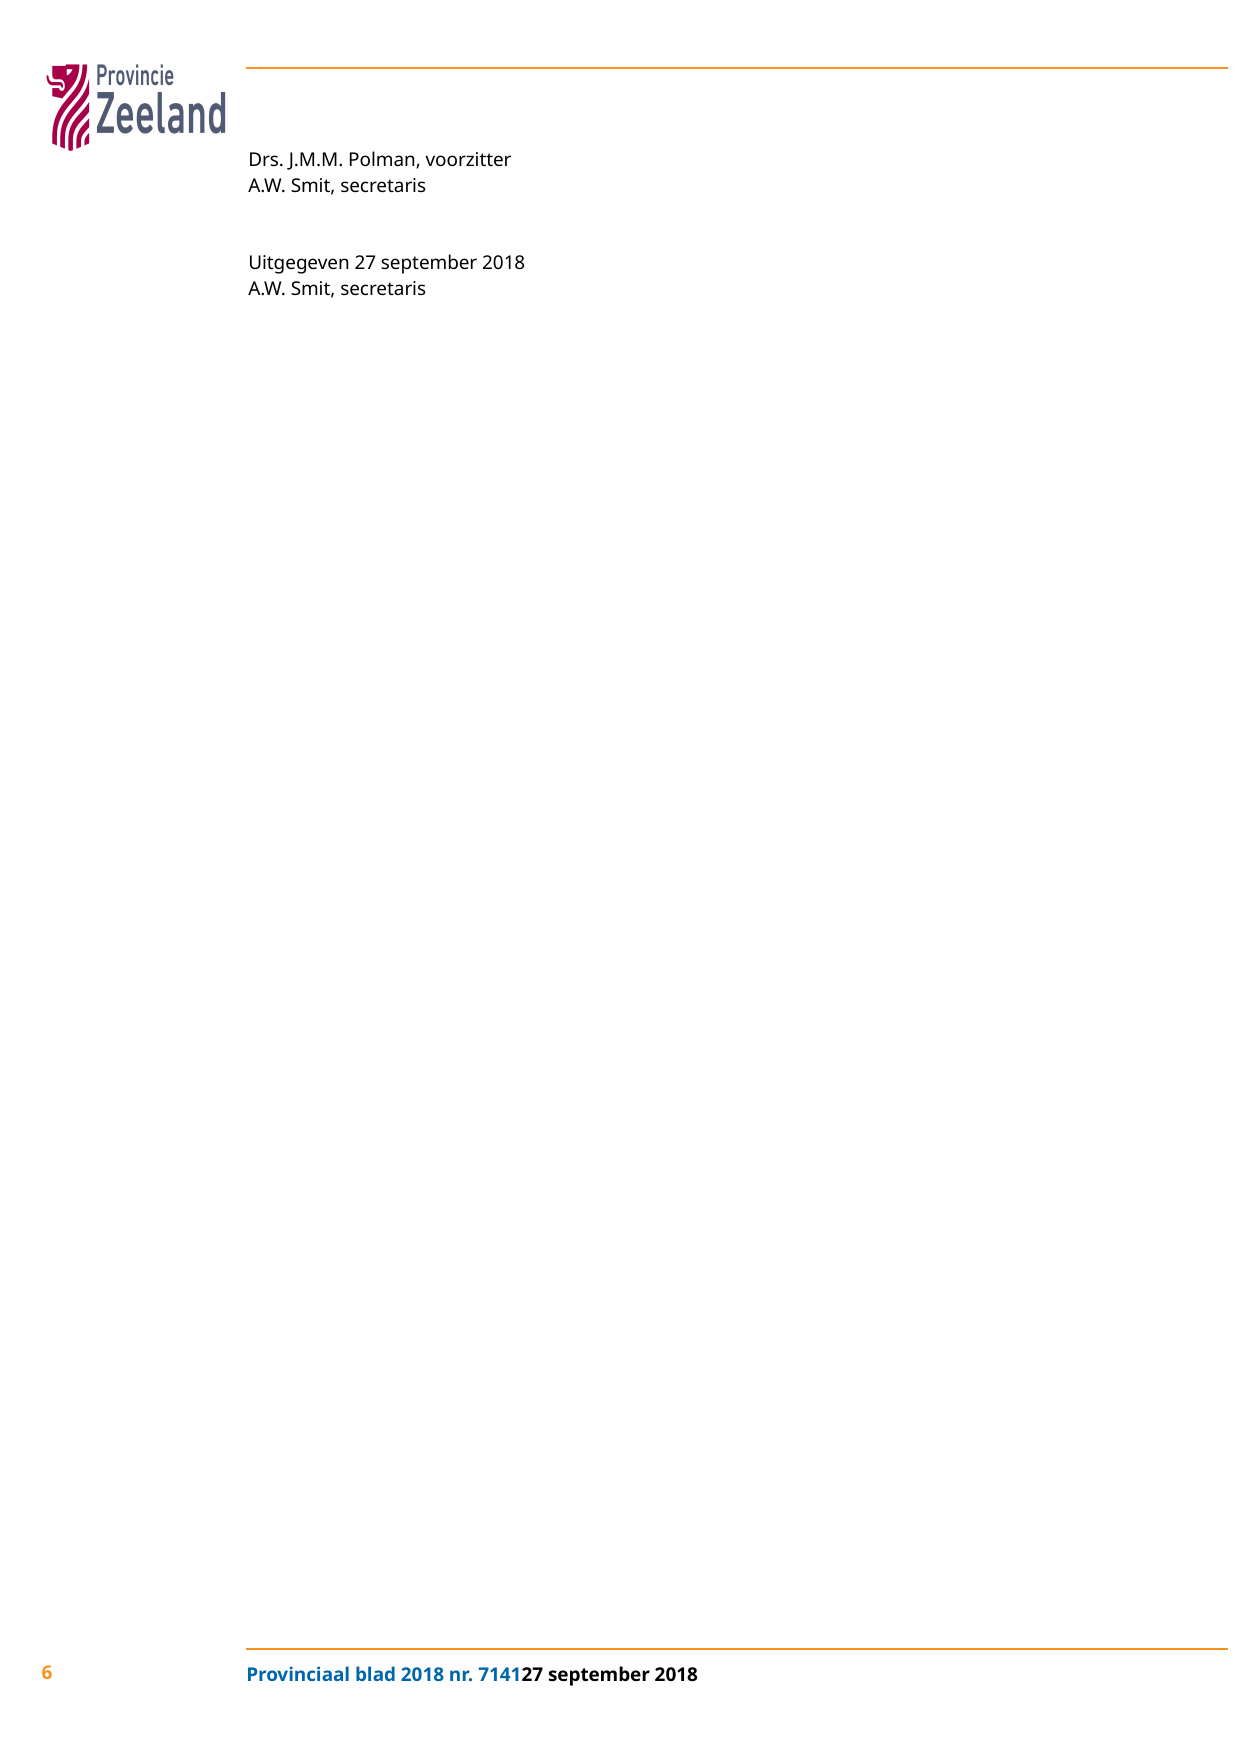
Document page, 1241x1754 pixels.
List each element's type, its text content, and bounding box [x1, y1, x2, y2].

text A.W. Smit, secretaris [248, 172, 1152, 198]
text Uitgegeven 27 september 2018 [248, 249, 1152, 275]
text Drs. J.M.M. Polman, voorzitter [248, 146, 1152, 172]
text A.W. Smit, secretaris [248, 275, 1152, 301]
picture [41, 47, 231, 172]
